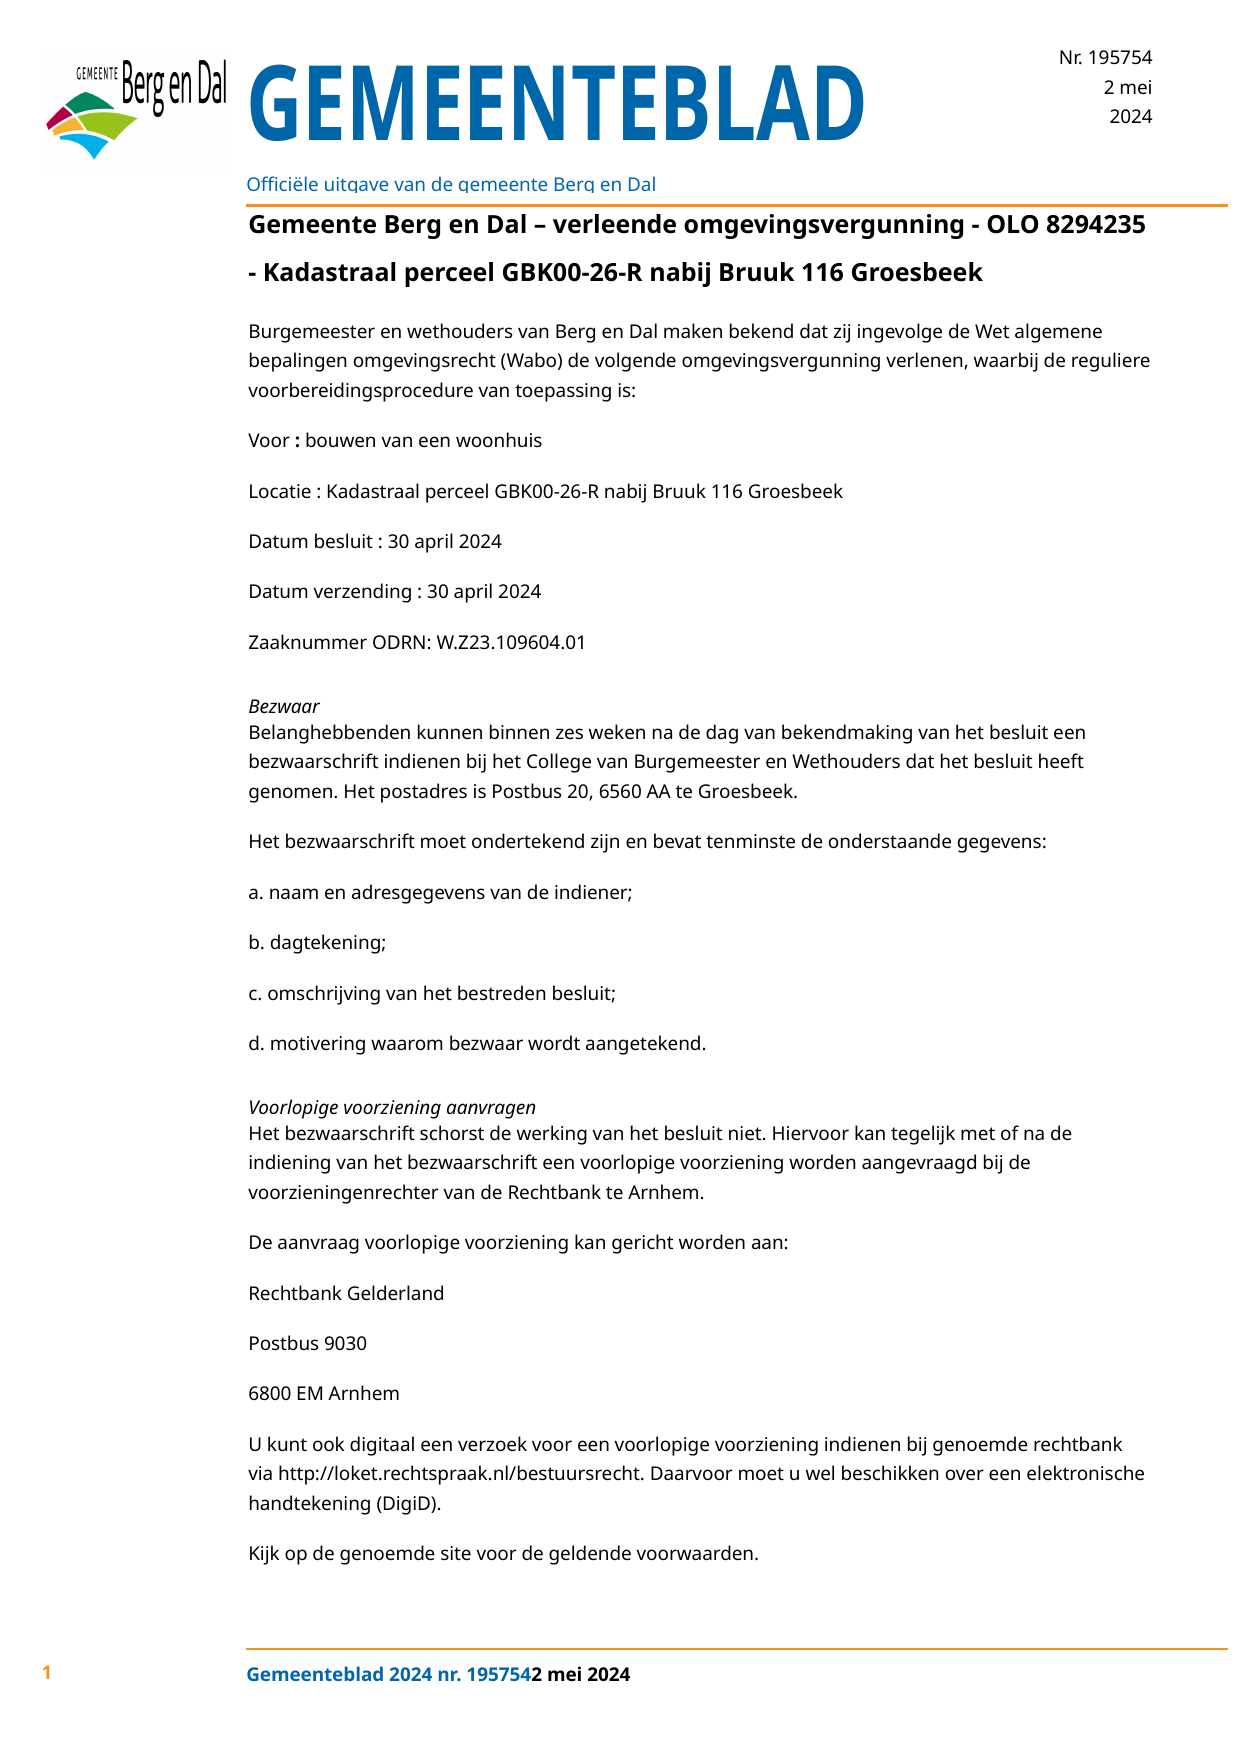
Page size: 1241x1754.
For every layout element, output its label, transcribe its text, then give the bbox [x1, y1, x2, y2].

text Voorlopige voorziening aanvragen [248, 1094, 1152, 1120]
text Kijk op de genoemde site voor de geldende voorwaarden. [248, 1541, 1152, 1566]
text Voor : bouwen van een woonhuis [248, 427, 1152, 453]
text Het bezwaarschrift schorst de werking van het besluit niet. Hiervoor kan tegelijk met of na de indiening van het bezwaarschrift een voorlopige voorziening worden aangevraagd bij de voorzieningenrechter van de Rechtbank te Arnhem. [248, 1120, 1152, 1205]
text Datum verzending : 30 april 2024 [248, 579, 1152, 604]
text 6800 EM Arnhem [248, 1381, 1152, 1406]
text De aanvraag voorlopige voorziening kan gericht worden aan: [248, 1229, 1152, 1255]
text c. omschrijving van het bestreden besluit; [248, 980, 1152, 1005]
text b. dagtekening; [248, 929, 1152, 955]
text Het bezwaarschrift moet ondertekend zijn en bevat tenminste de onderstaande gegevens: [248, 828, 1152, 854]
picture [41, 47, 231, 172]
text Zaaknummer ODRN: W.Z23.109604.01 [248, 629, 1152, 655]
text Postbus 9030 [248, 1330, 1152, 1356]
text Gemeente Berg en Dal – verleende omgevingsvergunning - OLO 8294235 - Kadastraal perceel GBK00-26-R nabij Bruuk 116 Groesbeek [248, 207, 1152, 288]
text Belanghebbenden kunnen binnen zes weken na de dag van bekendmaking van het besluit een bezwaarschrift indienen bij het College van Burgemeester en Wethouders dat het besluit heeft genomen. Het postadres is Postbus 20, 6560 AA te Groesbeek. [248, 719, 1152, 804]
text Datum besluit : 30 april 2024 [248, 528, 1152, 554]
text U kunt ook digitaal een verzoek voor een voorlopige voorziening indienen bij genoemde rechtbank via http://loket.rechtspraak.nl/bestuursrecht. Daarvoor moet u wel beschikken over een elektronische handtekening (DigiD). [248, 1431, 1152, 1516]
text Locatie : Kadastraal perceel GBK00-26-R nabij Bruuk 116 Groesbeek [248, 478, 1152, 504]
text Rechtbank Gelderland [248, 1280, 1152, 1306]
text a. naam en adresgegevens van de indiener; [248, 879, 1152, 904]
text d. motivering waarom bezwaar wordt aangetekend. [248, 1030, 1152, 1056]
text Bezwaar [248, 693, 1152, 719]
text Burgemeester en wethouders van Berg en Dal maken bekend dat zij ingevolge de Wet algemene bepalingen omgevingsrecht (Wabo) de volgende omgevingsvergunning verlenen, waarbij de reguliere voorbereidingsprocedure van toepassing is: [248, 318, 1152, 403]
